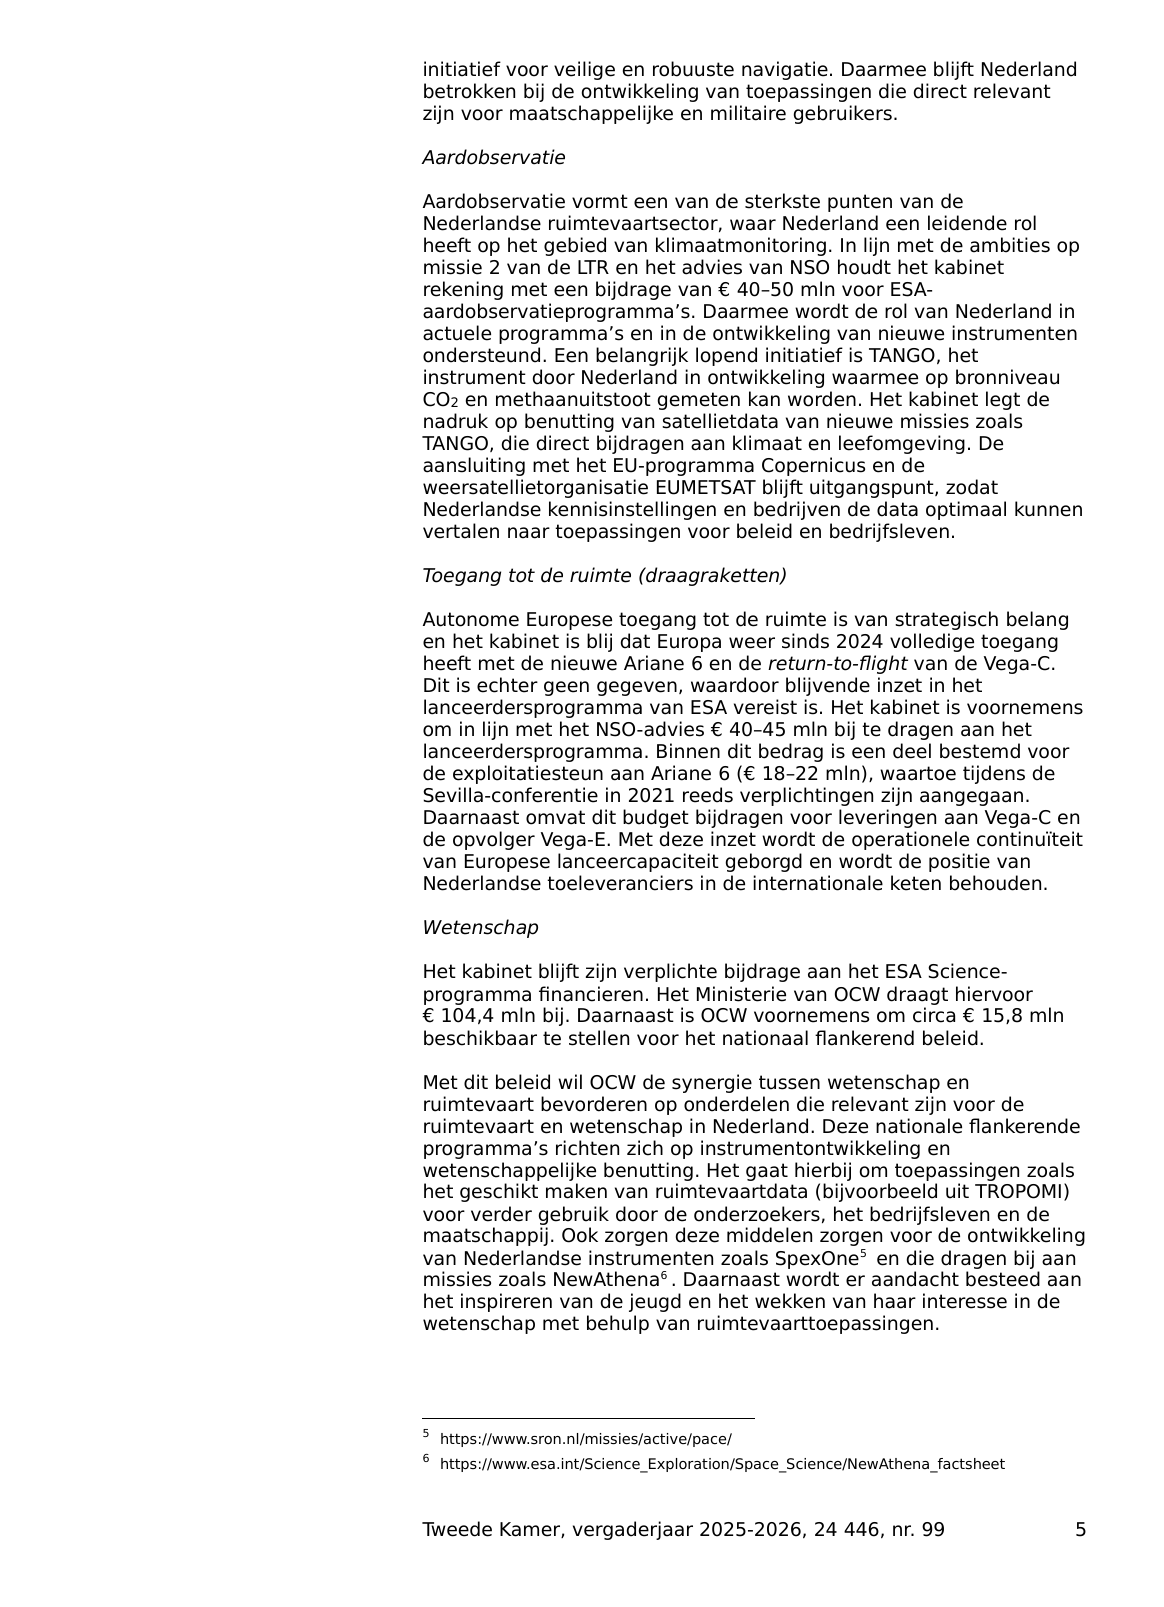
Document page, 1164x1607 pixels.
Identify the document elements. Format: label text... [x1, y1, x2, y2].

text initiatief voor veilige en robuuste navigatie. Daarmee blijft Nederland betrokken bij de ontwikkeling van toepassingen die direct relevant zijn voor maatschappelijke en militaire gebruikers. [422, 59, 1087, 125]
text Het kabinet blijft zijn verplichte bijdrage aan het ESA Science-programma financieren. Het Ministerie van OCW draagt hiervoor € 104,4 mln bij. Daarnaast is OCW voornemens om circa € 15,8 mln beschikbaar te stellen voor het nationaal flankerend beleid. [422, 961, 1087, 1049]
text Aardobservatie vormt een van de sterkste punten van de Nederlandse ruimtevaartsector, waar Nederland een leidende rol heeft op het gebied van klimaatmonitoring. In lijn met de ambities op missie 2 van de LTR en het advies van NSO houdt het kabinet rekening met een bijdrage van € 40–50 mln voor ESA-aardobservatieprogramma’s. Daarmee wordt de rol van Nederland in actuele programma’s en in de ontwikkeling van nieuwe instrumenten ondersteund. Een belangrijk lopend initiatief is TANGO, het instrument door Nederland in ontwikkeling waarmee op bronniveau CO2 en methaanuitstoot gemeten kan worden. Het kabinet legt de nadruk op benutting van satellietdata van nieuwe missies zoals TANGO, die direct bijdragen aan klimaat en leefomgeving. De aansluiting met het EU-programma Copernicus en de weersatellietorganisatie EUMETSAT blijft uitgangspunt, zodat Nederlandse kennisinstellingen en bedrijven de data optimaal kunnen vertalen naar toepassingen voor beleid en bedrijfsleven. [422, 191, 1087, 543]
text https://www.esa.int/Science_Exploration/Space_Science/NewAthena_factsheet [422, 1452, 1087, 1474]
text https://www.sron.nl/missies/active/pace/ [422, 1427, 1087, 1449]
subtitle Toegang tot de ruimte (draagraketten) [422, 565, 1087, 587]
subtitle Aardobservatie [422, 147, 1087, 169]
text Met dit beleid wil OCW de synergie tussen wetenschap en ruimtevaart bevorderen op onderdelen die relevant zijn voor de ruimtevaart en wetenschap in Nederland. Deze nationale flankerende programma’s richten zich op instrumentontwikkeling en wetenschappelijke benutting. Het gaat hierbij om toepassingen zoals het geschikt maken van ruimtevaartdata (bijvoorbeeld uit TROPOMI) voor verder gebruik door de onderzoekers, het bedrijfsleven en de maatschappij. Ook zorgen deze middelen zorgen voor de ontwikkeling van Nederlandse instrumenten zoals SpexOne en die dragen bij aan missies zoals NewAthena. Daarnaast wordt er aandacht besteed aan het inspireren van de jeugd en het wekken van haar interesse in de wetenschap met behulp van ruimtevaarttoepassingen. [422, 1072, 1087, 1335]
text Autonome Europese toegang tot de ruimte is van strategisch belang en het kabinet is blij dat Europa weer sinds 2024 volledige toegang heeft met de nieuwe Ariane 6 en de return-to-flight van de Vega-C. Dit is echter geen gegeven, waardoor blijvende inzet in het lanceerdersprogramma van ESA vereist is. Het kabinet is voornemens om in lijn met het NSO-advies € 40–45 mln bij te dragen aan het lanceerdersprogramma. Binnen dit bedrag is een deel bestemd voor de exploitatiesteun aan Ariane 6 (€ 18–22 mln), waartoe tijdens de Sevilla-conferentie in 2021 reeds verplichtingen zijn aangegaan. Daarnaast omvat dit budget bijdragen voor leveringen aan Vega-C en de opvolger Vega-E. Met deze inzet wordt de operationele continuïteit van Europese lanceercapaciteit geborgd en wordt de positie van Nederlandse toeleveranciers in de internationale keten behouden. [422, 609, 1087, 895]
subtitle Wetenschap [422, 917, 1087, 939]
